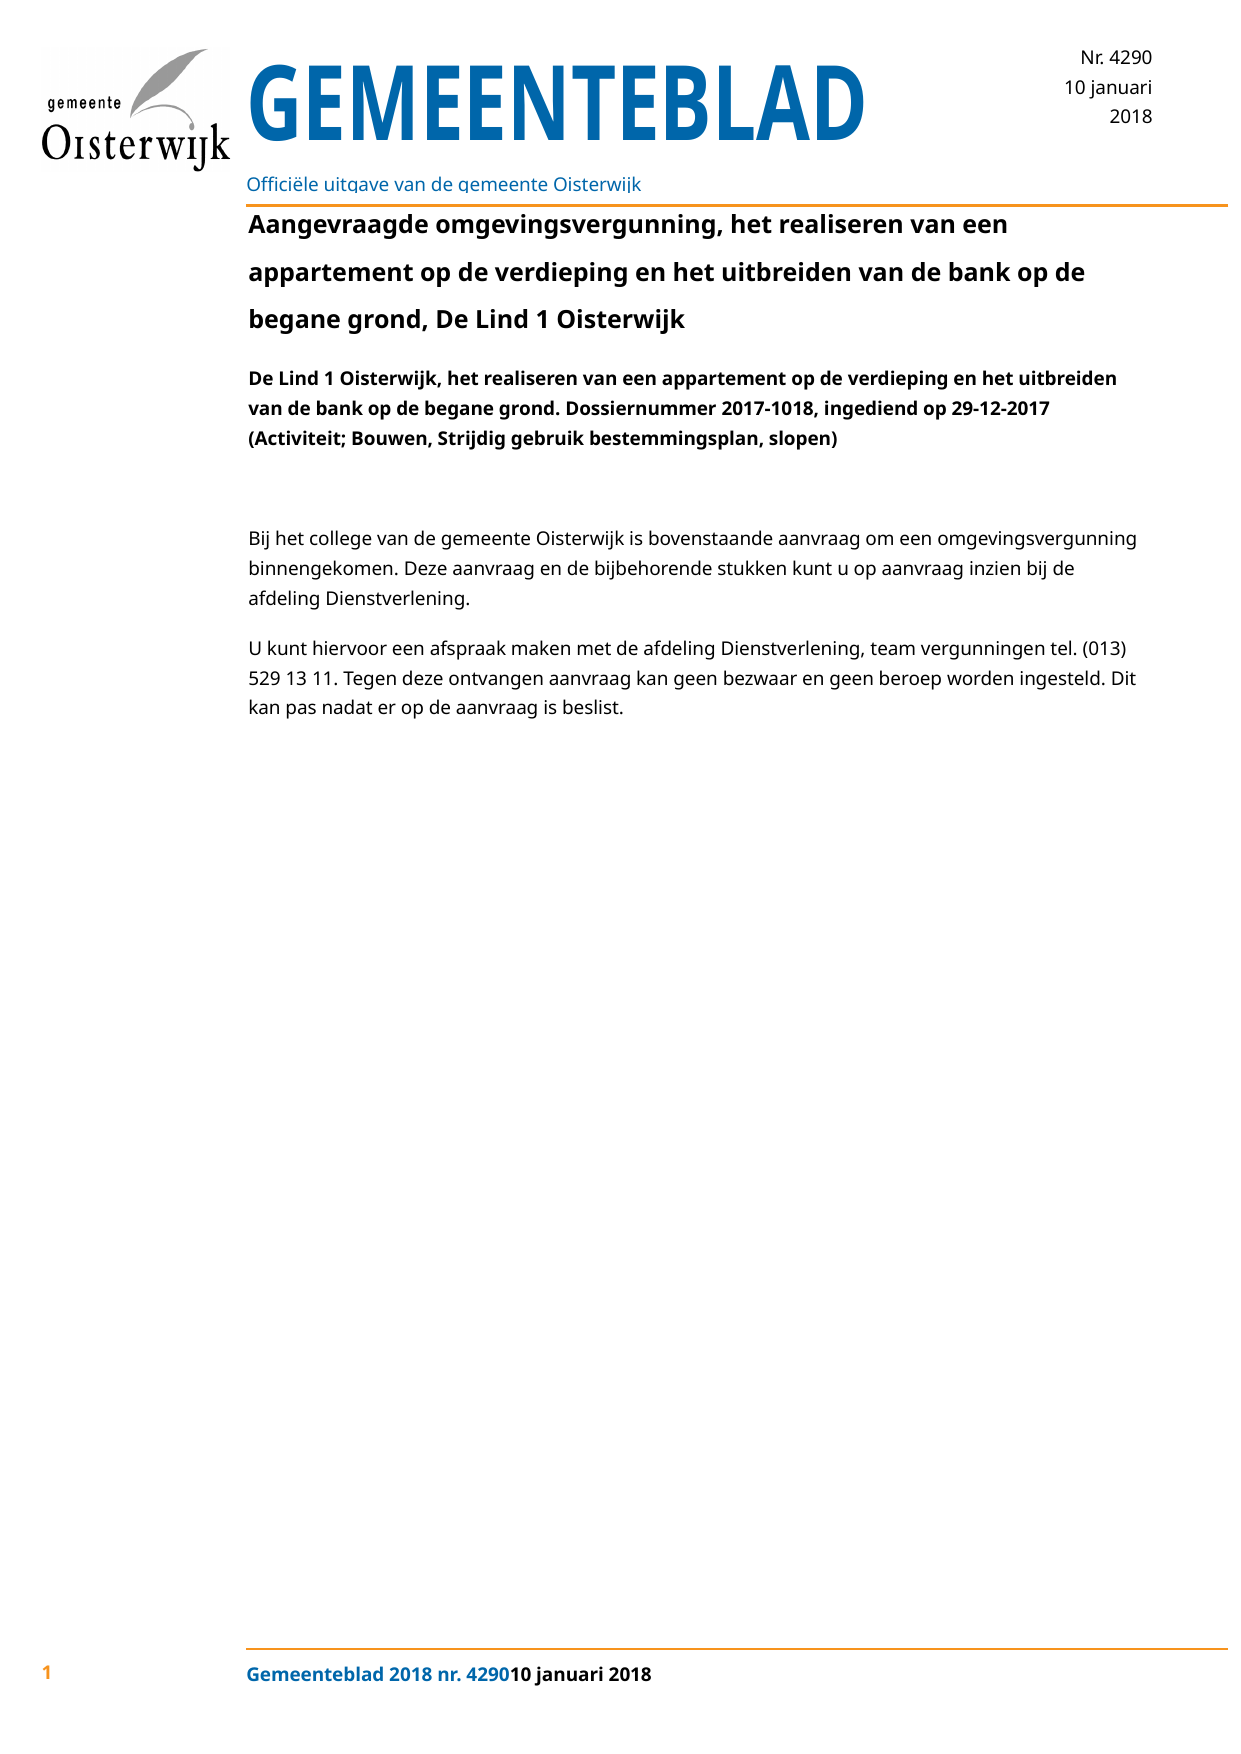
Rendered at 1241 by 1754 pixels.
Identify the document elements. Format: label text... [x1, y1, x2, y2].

text Bij het college van de gemeente Oisterwijk is bovenstaande aanvraag om een omgevingsvergunning binnengekomen. Deze aanvraag en de bijbehorende stukken kunt u op aanvraag inzien bij de afdeling Dienstverlening. [248, 526, 1152, 610]
text Aangevraagde omgevingsvergunning, het realiseren van een appartement op de verdieping en het uitbreiden van de bank op de begane grond, De Lind 1 Oisterwijk [248, 207, 1152, 336]
text U kunt hiervoor een afspraak maken met de afdeling Dienstverlening, team vergunningen tel. (013) 529 13 11. Tegen deze ontvangen aanvraag kan geen bezwaar en geen beroep worden ingesteld. Dit kan pas nadat er op de aanvraag is beslist. [248, 635, 1152, 720]
picture [41, 47, 231, 172]
text De Lind 1 Oisterwijk, het realiseren van een appartement op de verdieping en het uitbreiden van de bank op de begane grond. Dossiernummer 2017-1018, ingediend op 29-12-2017 (Activiteit; Bouwen, Strijdig gebruik bestemmingsplan, slopen) [248, 366, 1152, 450]
